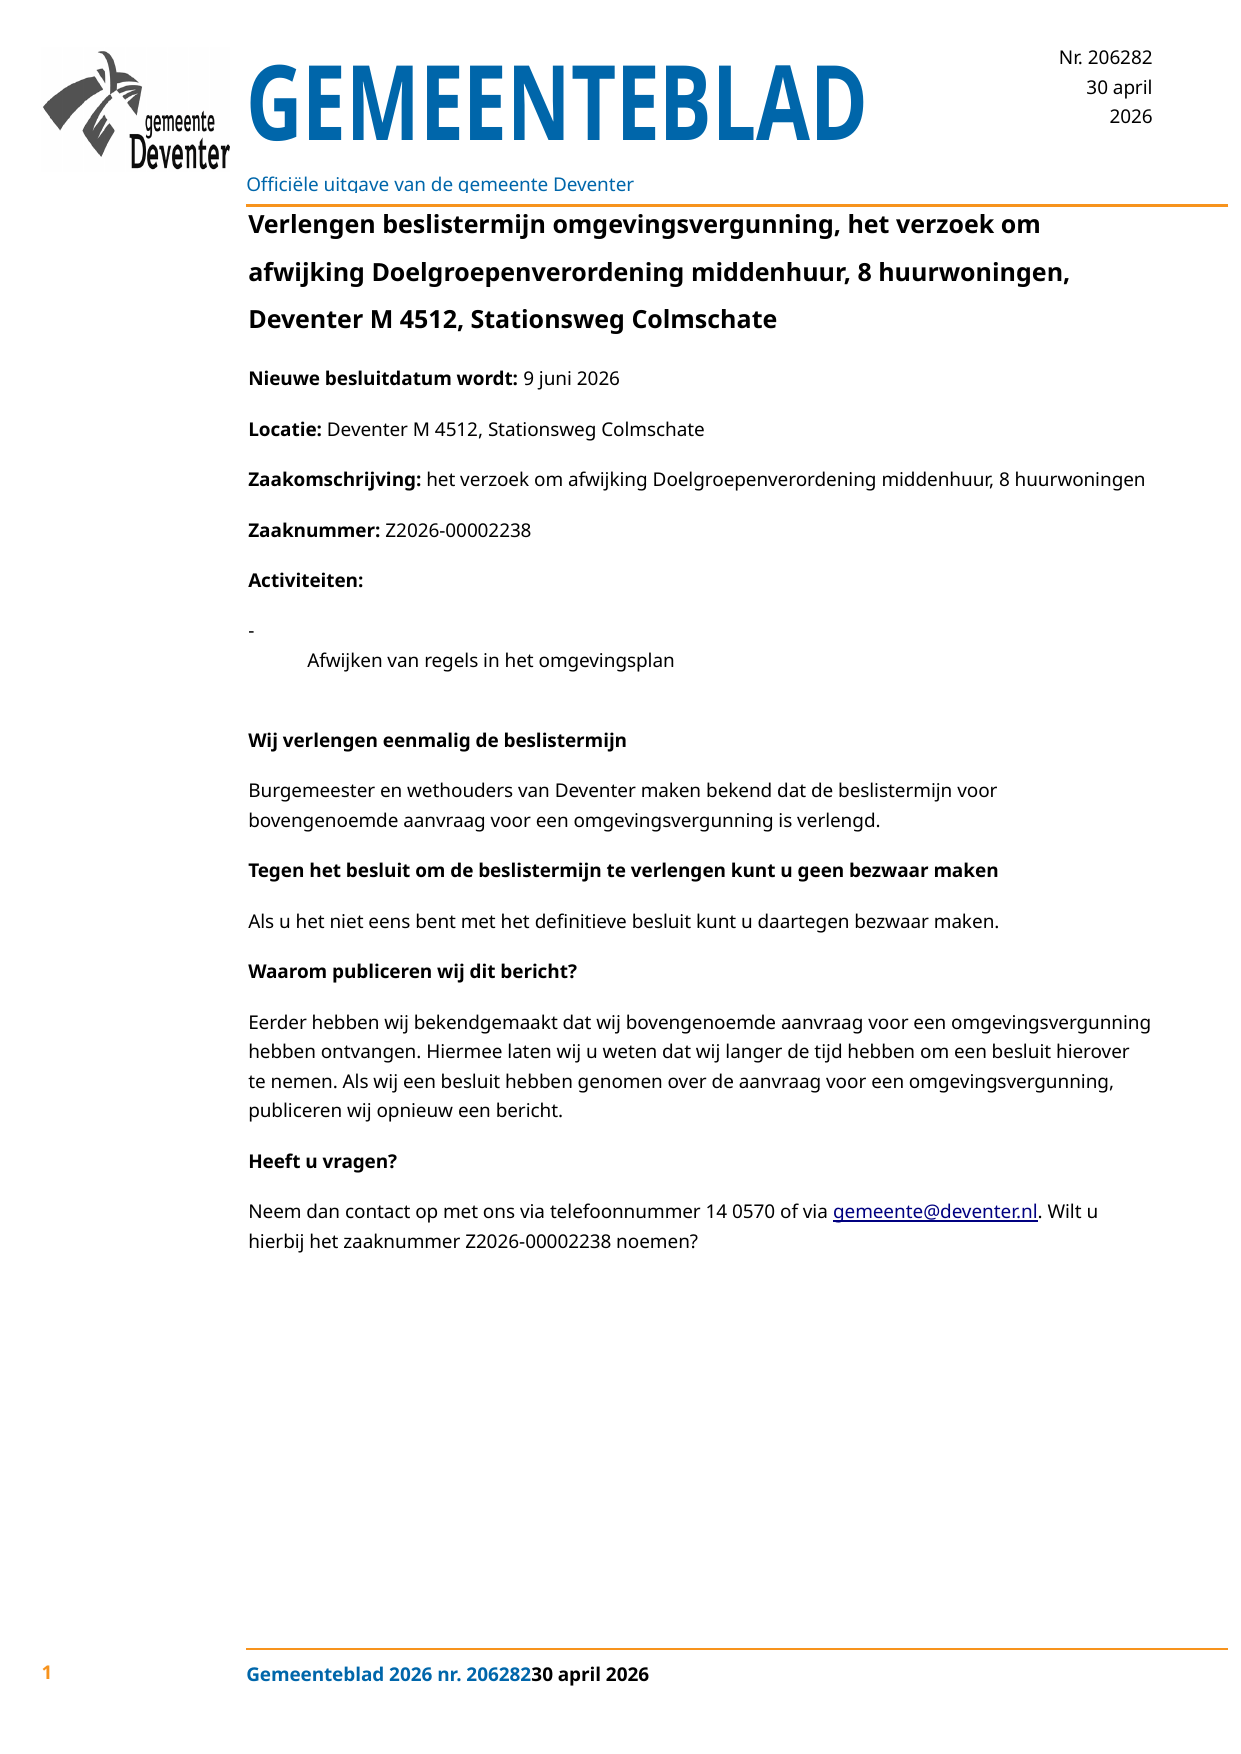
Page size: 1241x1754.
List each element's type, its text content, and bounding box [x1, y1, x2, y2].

text Waarom publiceren wij dit bericht? [248, 958, 1152, 984]
list Afwijken van regels in het omgevingsplan [248, 647, 1152, 673]
text Eerder hebben wij bekendgemaakt dat wij bovengenoemde aanvraag voor een omgevingsvergunning hebben ontvangen. Hiermee laten wij u weten dat wij langer de tijd hebben om een besluit hierover te nemen. Als wij een besluit hebben genomen over de aanvraag voor een omgevingsvergunning, publiceren wij opnieuw een bericht. [248, 1009, 1152, 1123]
picture [41, 47, 231, 172]
text Verlengen beslistermijn omgevingsvergunning, het verzoek om afwijking Doelgroepenverordening middenhuur, 8 huurwoningen, Deventer M 4512, Stationsweg Colmschate [248, 207, 1152, 336]
text Locatie: Deventer M 4512, Stationsweg Colmschate [248, 416, 1152, 442]
text Als u het niet eens bent met het definitieve besluit kunt u daartegen bezwaar maken. [248, 908, 1152, 934]
text Wij verlengen eenmalig de beslistermijn [248, 727, 1152, 753]
text Tegen het besluit om de beslistermijn te verlengen kunt u geen bezwaar maken [248, 858, 1152, 883]
text Heeft u vragen? [248, 1148, 1152, 1174]
text Neem dan contact op met ons via telefoonnummer 14 0570 of via gemeente@deventer.nl. Wilt u hierbij het zaaknummer Z2026-00002238 noemen? [248, 1198, 1152, 1254]
text Burgemeester en wethouders van Deventer maken bekend dat de beslistermijn voor bovengenoemde aanvraag voor een omgevingsvergunning is verlengd. [248, 778, 1152, 833]
text Zaakomschrijving: het verzoek om afwijking Doelgroepenverordening middenhuur, 8 huurwoningen [248, 466, 1152, 492]
text Zaaknummer: Z2026-00002238 [248, 517, 1152, 542]
text Activiteiten: [248, 567, 1152, 593]
text Nieuwe besluitdatum wordt: 9 juni 2026 [248, 366, 1152, 391]
